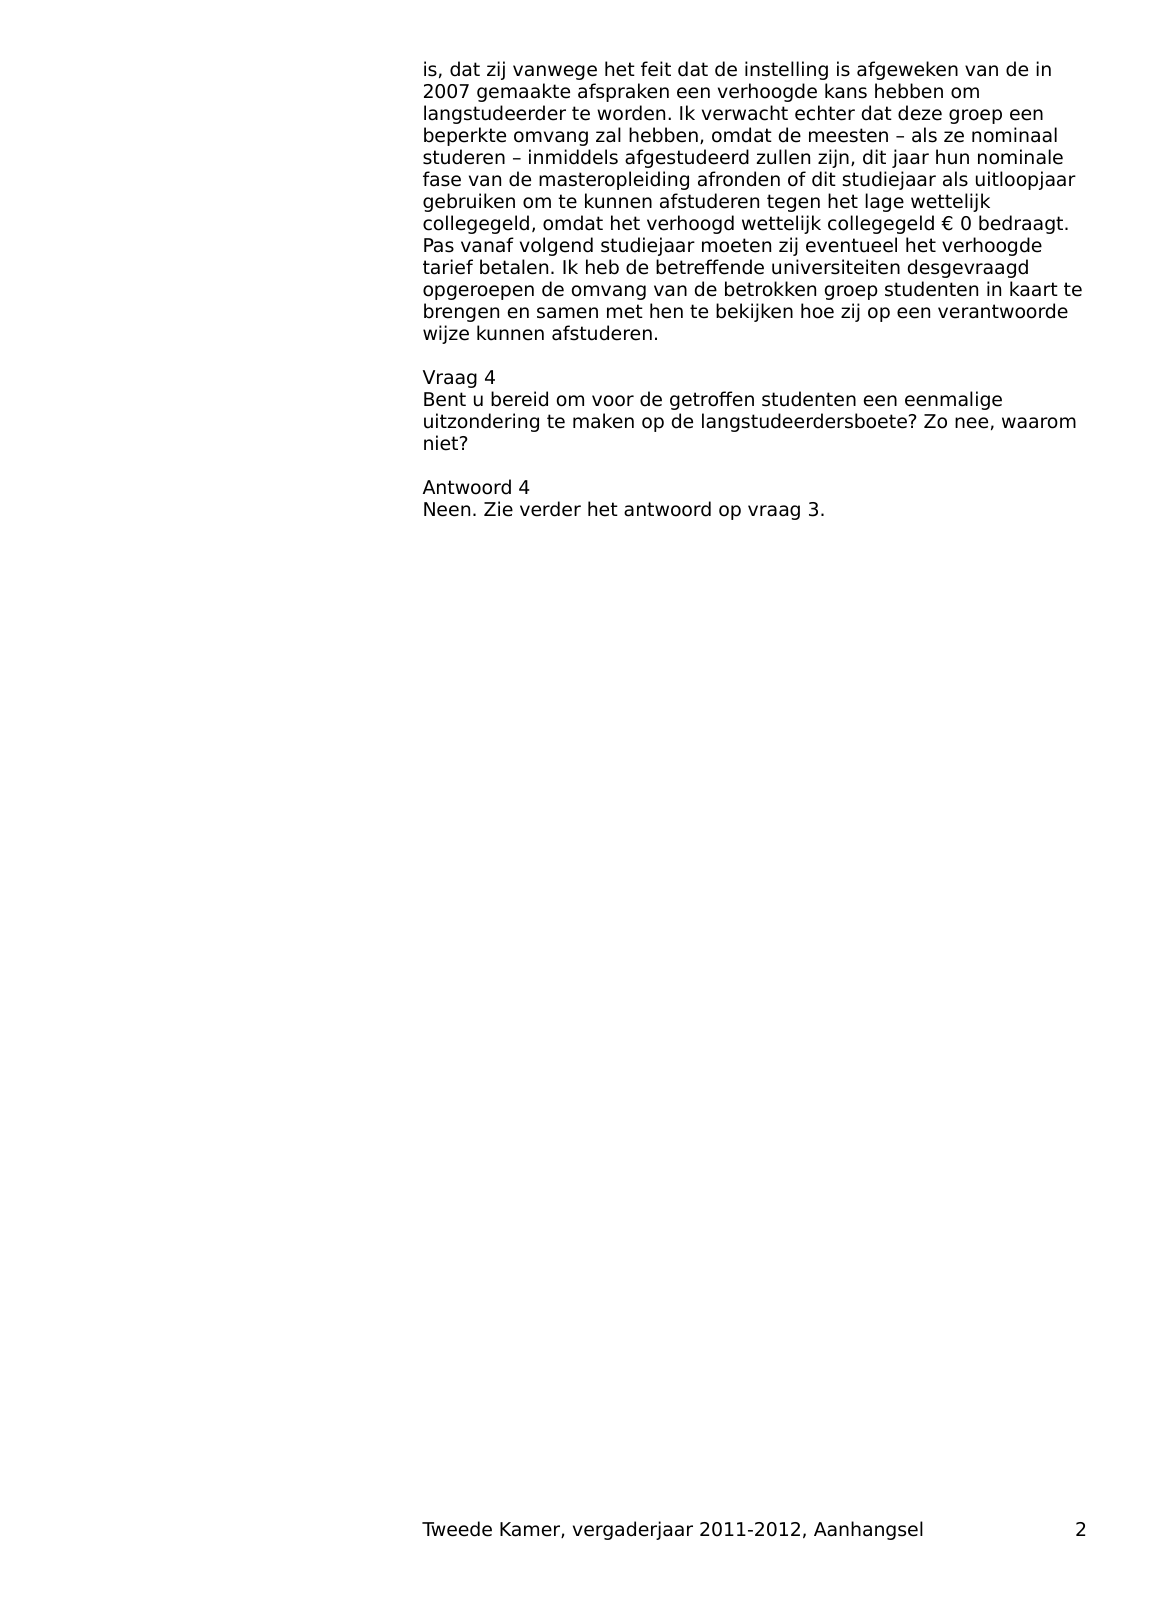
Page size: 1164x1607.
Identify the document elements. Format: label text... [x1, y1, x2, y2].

text Vraag 4 [422, 367, 1087, 389]
text Bent u bereid om voor de getroffen studenten een eenmalige uitzondering te maken op de langstudeerdersboete? Zo nee, waarom niet? [422, 389, 1087, 455]
text Antwoord 4 [422, 477, 1087, 499]
text is, dat zij vanwege het feit dat de instelling is afgeweken van de in 2007 gemaakte afspraken een verhoogde kans hebben om langstudeerder te worden. Ik verwacht echter dat deze groep een beperkte omvang zal hebben, omdat de meesten – als ze nominaal studeren – inmiddels afgestudeerd zullen zijn, dit jaar hun nominale fase van de masteropleiding afronden of dit studiejaar als uitloopjaar gebruiken om te kunnen afstuderen tegen het lage wettelijk collegegeld, omdat het verhoogd wettelijk collegegeld € 0 bedraagt. Pas vanaf volgend studiejaar moeten zij eventueel het verhoogde tarief betalen. Ik heb de betreffende universiteiten desgevraagd opgeroepen de omvang van de betrokken groep studenten in kaart te brengen en samen met hen te bekijken hoe zij op een verantwoorde wijze kunnen afstuderen. [422, 59, 1087, 345]
text Neen. Zie verder het antwoord op vraag 3. [422, 499, 1087, 521]
